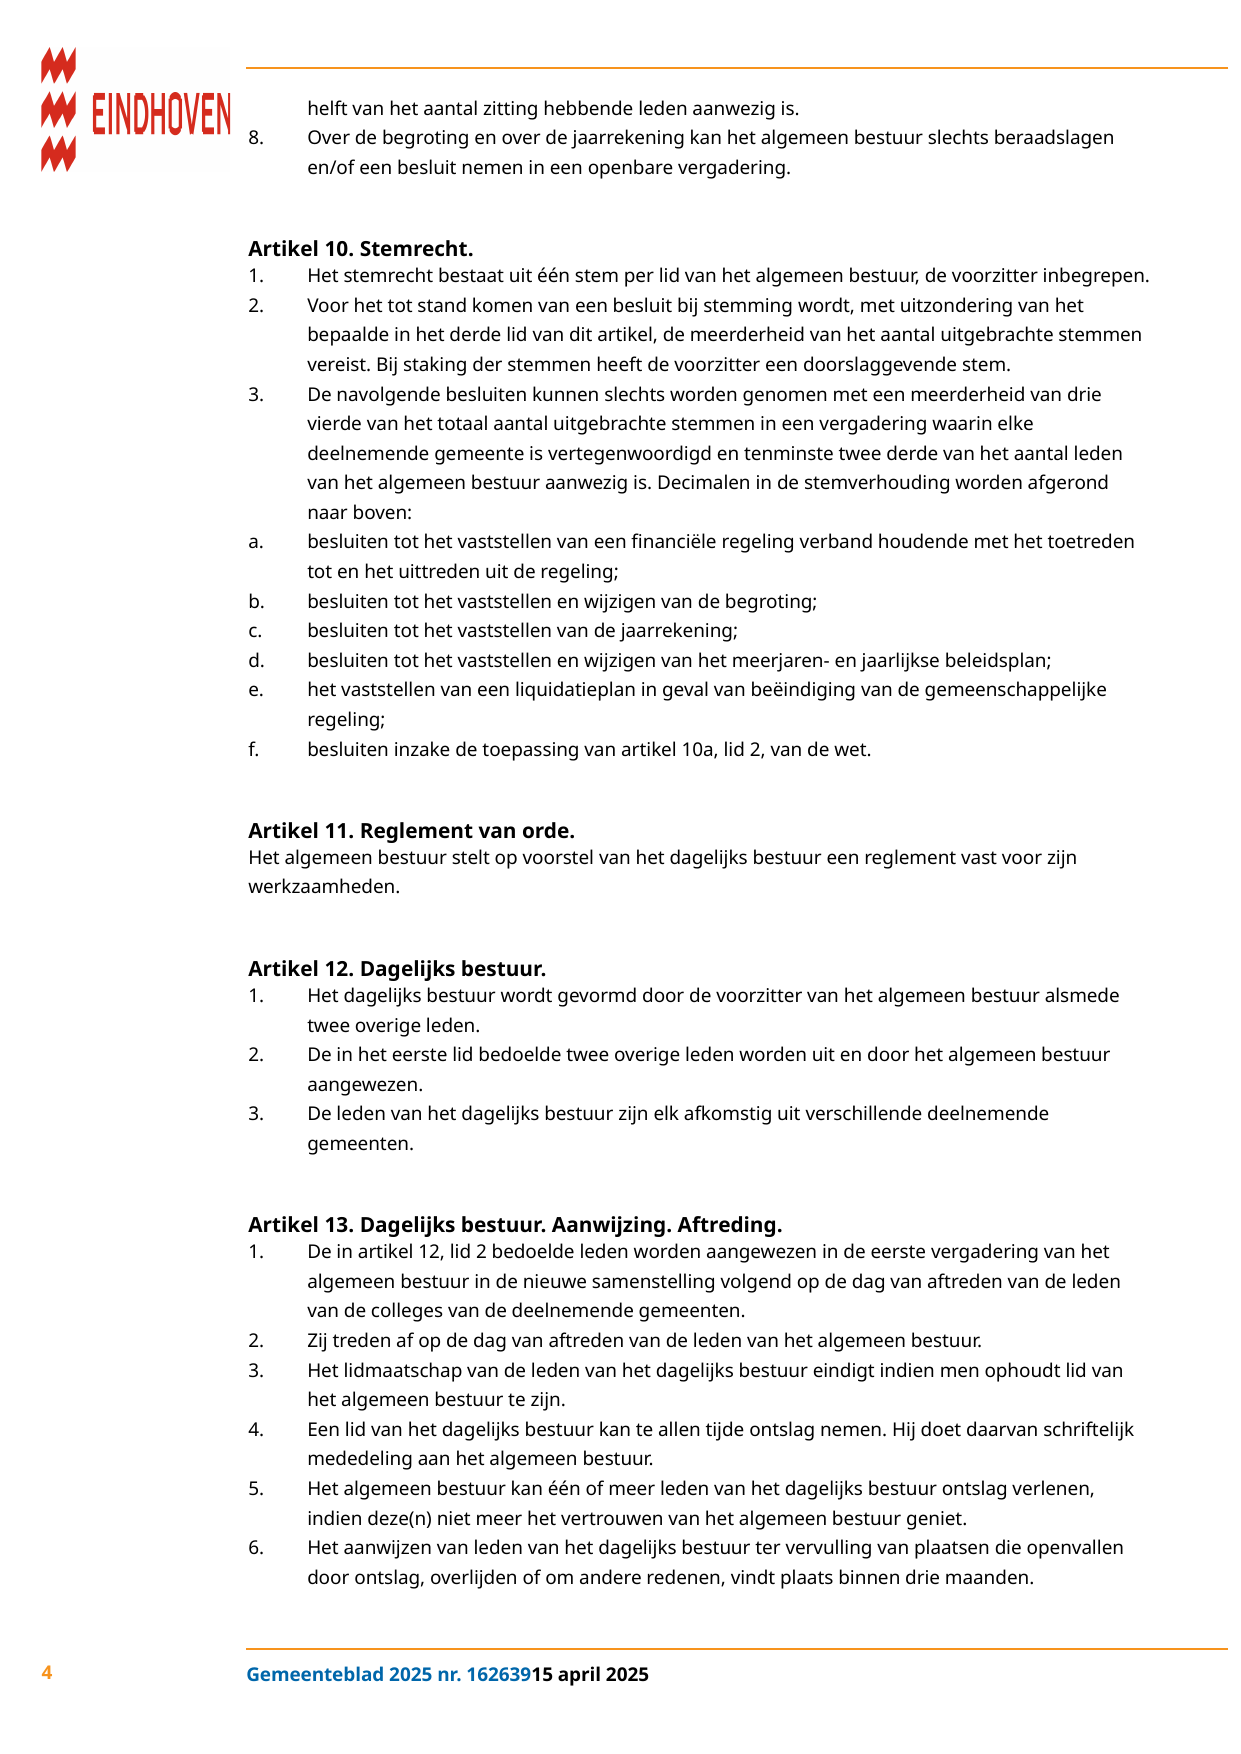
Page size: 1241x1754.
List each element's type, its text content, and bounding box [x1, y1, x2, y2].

list Zij treden af op de dag van aftreden van de leden van het algemeen bestuur. [248, 1327, 1152, 1353]
text Artikel 13. Dagelijks bestuur. Aanwijzing. Aftreding. [248, 1210, 1152, 1238]
text Artikel 11. Reglement van orde. [248, 816, 1152, 844]
list besluiten tot het vaststellen en wijzigen van de begroting; [248, 588, 1152, 613]
list Voor het tot stand komen van een besluit bij stemming wordt, met uitzondering van het bepaalde in het derde lid van dit artikel, de meerderheid van het aantal uitgebrachte stemmen vereist. Bij staking der stemmen heeft de voorzitter een doorslaggevende stem. [248, 292, 1152, 377]
list Het lidmaatschap van de leden van het dagelijks bestuur eindigt indien men ophoudt lid van het algemeen bestuur te zijn. [248, 1357, 1152, 1412]
list Over de begroting en over de jaarrekening kan het algemeen bestuur slechts beraadslagen en/of een besluit nemen in een openbare vergadering. [248, 124, 1152, 180]
text Artikel 12. Dagelijks bestuur. [248, 954, 1152, 982]
text Artikel 10. Stemrecht. [248, 234, 1152, 262]
list Het algemeen bestuur kan één of meer leden van het dagelijks bestuur ontslag verlenen, indien deze(n) niet meer het vertrouwen van het algemeen bestuur geniet. [248, 1475, 1152, 1531]
list De navolgende besluiten kunnen slechts worden genomen met een meerderheid van drie vierde van het totaal aantal uitgebrachte stemmen in een vergadering waarin elke deelnemende gemeente is vertegenwoordigd en tenminste twee derde van het aantal leden van het algemeen bestuur aanwezig is. Decimalen in de stemverhouding worden afgerond naar boven: [248, 381, 1152, 525]
list Het dagelijks bestuur wordt gevormd door de voorzitter van het algemeen bestuur alsmede twee overige leden. [248, 982, 1152, 1037]
list besluiten tot het vaststellen van de jaarrekening; [248, 617, 1152, 643]
list het vaststellen van een liquidatieplan in geval van beëindiging van de gemeenschappelijke regeling; [248, 677, 1152, 732]
list Het aanwijzen van leden van het dagelijks bestuur ter vervulling van plaatsen die openvallen door ontslag, overlijden of om andere redenen, vindt plaats binnen drie maanden. [248, 1534, 1152, 1590]
list besluiten tot het vaststellen en wijzigen van het meerjaren- en jaarlijkse beleidsplan; [248, 647, 1152, 673]
text Het algemeen bestuur stelt op voorstel van het dagelijks bestuur een reglement vast voor zijn werkzaamheden. [248, 844, 1152, 899]
list besluiten tot het vaststellen van een financiële regeling verband houdende met het toetreden tot en het uittreden uit de regeling; [248, 529, 1152, 584]
picture [41, 47, 231, 172]
list De in het eerste lid bedoelde twee overige leden worden uit en door het algemeen bestuur aangewezen. [248, 1041, 1152, 1097]
list Het stemrecht bestaat uit één stem per lid van het algemeen bestuur, de voorzitter inbegrepen. [248, 262, 1152, 288]
list Een lid van het dagelijks bestuur kan te allen tijde ontslag nemen. Hij doet daarvan schriftelijk mededeling aan het algemeen bestuur. [248, 1416, 1152, 1471]
list besluiten inzake de toepassing van artikel 10a, lid 2, van de wet. [248, 736, 1152, 761]
list De leden van het dagelijks bestuur zijn elk afkomstig uit verschillende deelnemende gemeenten. [248, 1101, 1152, 1156]
list De in artikel 12, lid 2 bedoelde leden worden aangewezen in de eerste vergadering van het algemeen bestuur in de nieuwe samenstelling volgend op de dag van aftreden van de leden van de colleges van de deelnemende gemeenten. [248, 1238, 1152, 1323]
list helft van het aantal zitting hebbende leden aanwezig is. [248, 95, 1152, 121]
